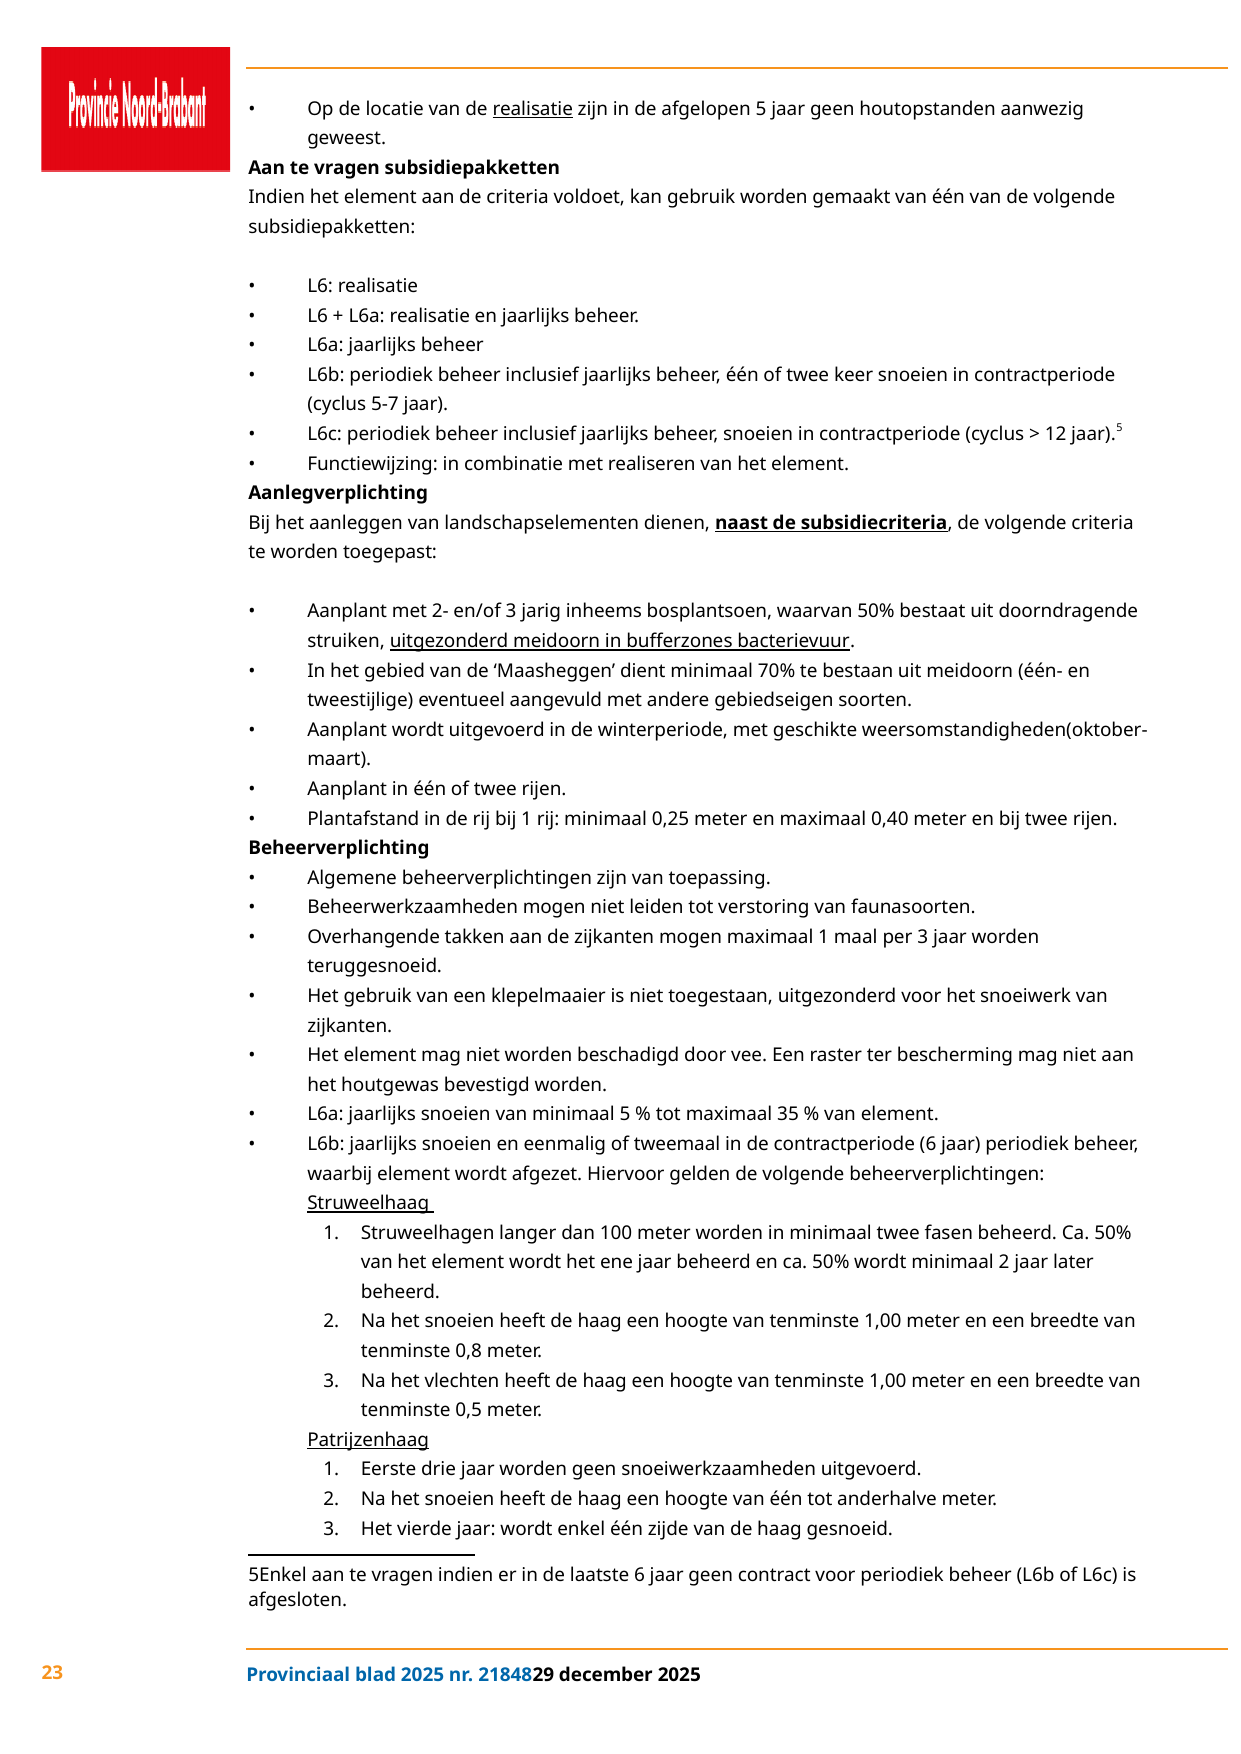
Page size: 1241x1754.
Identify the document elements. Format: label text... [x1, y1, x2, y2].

list Plantafstand in de rij bij 1 rij: minimaal 0,25 meter en maximaal 0,40 meter en bij twee rijen. [248, 805, 1152, 831]
list Aanplant in één of twee rijen. [248, 775, 1152, 801]
list Aanplant wordt uitgevoerd in de winterperiode, met geschikte weersomstandigheden(oktober-maart). [248, 716, 1152, 771]
list Overhangende takken aan de zijkanten mogen maximaal 1 maal per 3 jaar worden teruggesnoeid. [248, 923, 1152, 978]
list Aanplant met 2- en/of 3 jarig inheems bosplantsoen, waarvan 50% bestaat uit doorndragende struiken, uitgezonderd meidoorn in bufferzones bacterievuur. [248, 598, 1152, 653]
list Na het snoeien heeft de haag een hoogte van tenminste 1,00 meter en een breedte van tenminste 0,8 meter. [323, 1308, 1152, 1363]
list Eerste drie jaar worden geen snoeiwerkzaamheden uitgevoerd. [323, 1456, 1152, 1481]
list Struweelhagen langer dan 100 meter worden in minimaal twee fasen beheerd. Ca. 50% van het element wordt het ene jaar beheerd en ca. 50% wordt minimaal 2 jaar later beheerd. [323, 1219, 1152, 1304]
text Aanlegverplichting [248, 479, 1152, 505]
list L6: realisatie [248, 272, 1152, 298]
list Het gebruik van een klepelmaaier is niet toegestaan, uitgezonderd voor het snoeiwerk van zijkanten. [248, 982, 1152, 1038]
text Aan te vragen subsidiepakketten [248, 154, 1152, 180]
list Op de locatie van de realisatie zijn in de afgelopen 5 jaar geen houtopstanden aanwezig geweest. [248, 95, 1152, 150]
list Algemene beheerverplichtingen zijn van toepassing. [248, 864, 1152, 890]
picture [41, 47, 231, 172]
list L6a: jaarlijks beheer [248, 331, 1152, 357]
list Struweelhaag [248, 1189, 1152, 1215]
list Het element mag niet worden beschadigd door vee. Een raster ter bescherming mag niet aan het houtgewas bevestigd worden. [248, 1041, 1152, 1097]
list L6c: periodiek beheer inclusief jaarlijks beheer, snoeien in contractperiode (cyclus > 12 jaar). [248, 420, 1152, 446]
list Beheerwerkzaamheden mogen niet leiden tot verstoring van faunasoorten. [248, 893, 1152, 919]
list L6 + L6a: realisatie en jaarlijks beheer. [248, 302, 1152, 328]
text Indien het element aan de criteria voldoet, kan gebruik worden gemaakt van één van de volgende subsidiepakketten: [248, 183, 1152, 239]
list Functiewijzing: in combinatie met realiseren van het element. [248, 450, 1152, 476]
list Na het snoeien heeft de haag een hoogte van één tot anderhalve meter. [323, 1485, 1152, 1511]
list L6a: jaarlijks snoeien van minimaal 5 % tot maximaal 35 % van element. [248, 1101, 1152, 1126]
list Na het vlechten heeft de haag een hoogte van tenminste 1,00 meter en een breedte van tenminste 0,5 meter. [323, 1367, 1152, 1422]
list L6b: periodiek beheer inclusief jaarlijks beheer, één of twee keer snoeien in contractperiode (cyclus 5-7 jaar). [248, 361, 1152, 416]
list Patrijzenhaag [248, 1426, 1152, 1452]
list Het vierde jaar: wordt enkel één zijde van de haag gesnoeid. [323, 1515, 1152, 1541]
text Bij het aanleggen van landschapselementen dienen, naast de subsidiecriteria, de volgende criteria te worden toegepast: [248, 509, 1152, 564]
list In het gebied van de ‘Maasheggen’ dient minimaal 70% te bestaan uit meidoorn (één- en tweestijlige) eventueel aangevuld met andere gebiedseigen soorten. [248, 657, 1152, 712]
list Enkel aan te vragen indien er in de laatste 6 jaar geen contract voor periodiek beheer (L6b of L6c) is afgesloten. [248, 1561, 1152, 1612]
text Beheerverplichting [248, 834, 1152, 860]
list L6b: jaarlijks snoeien en eenmalig of tweemaal in de contractperiode (6 jaar) periodiek beheer, waarbij element wordt afgezet. Hiervoor gelden de volgende beheerverplichtingen: [248, 1130, 1152, 1186]
